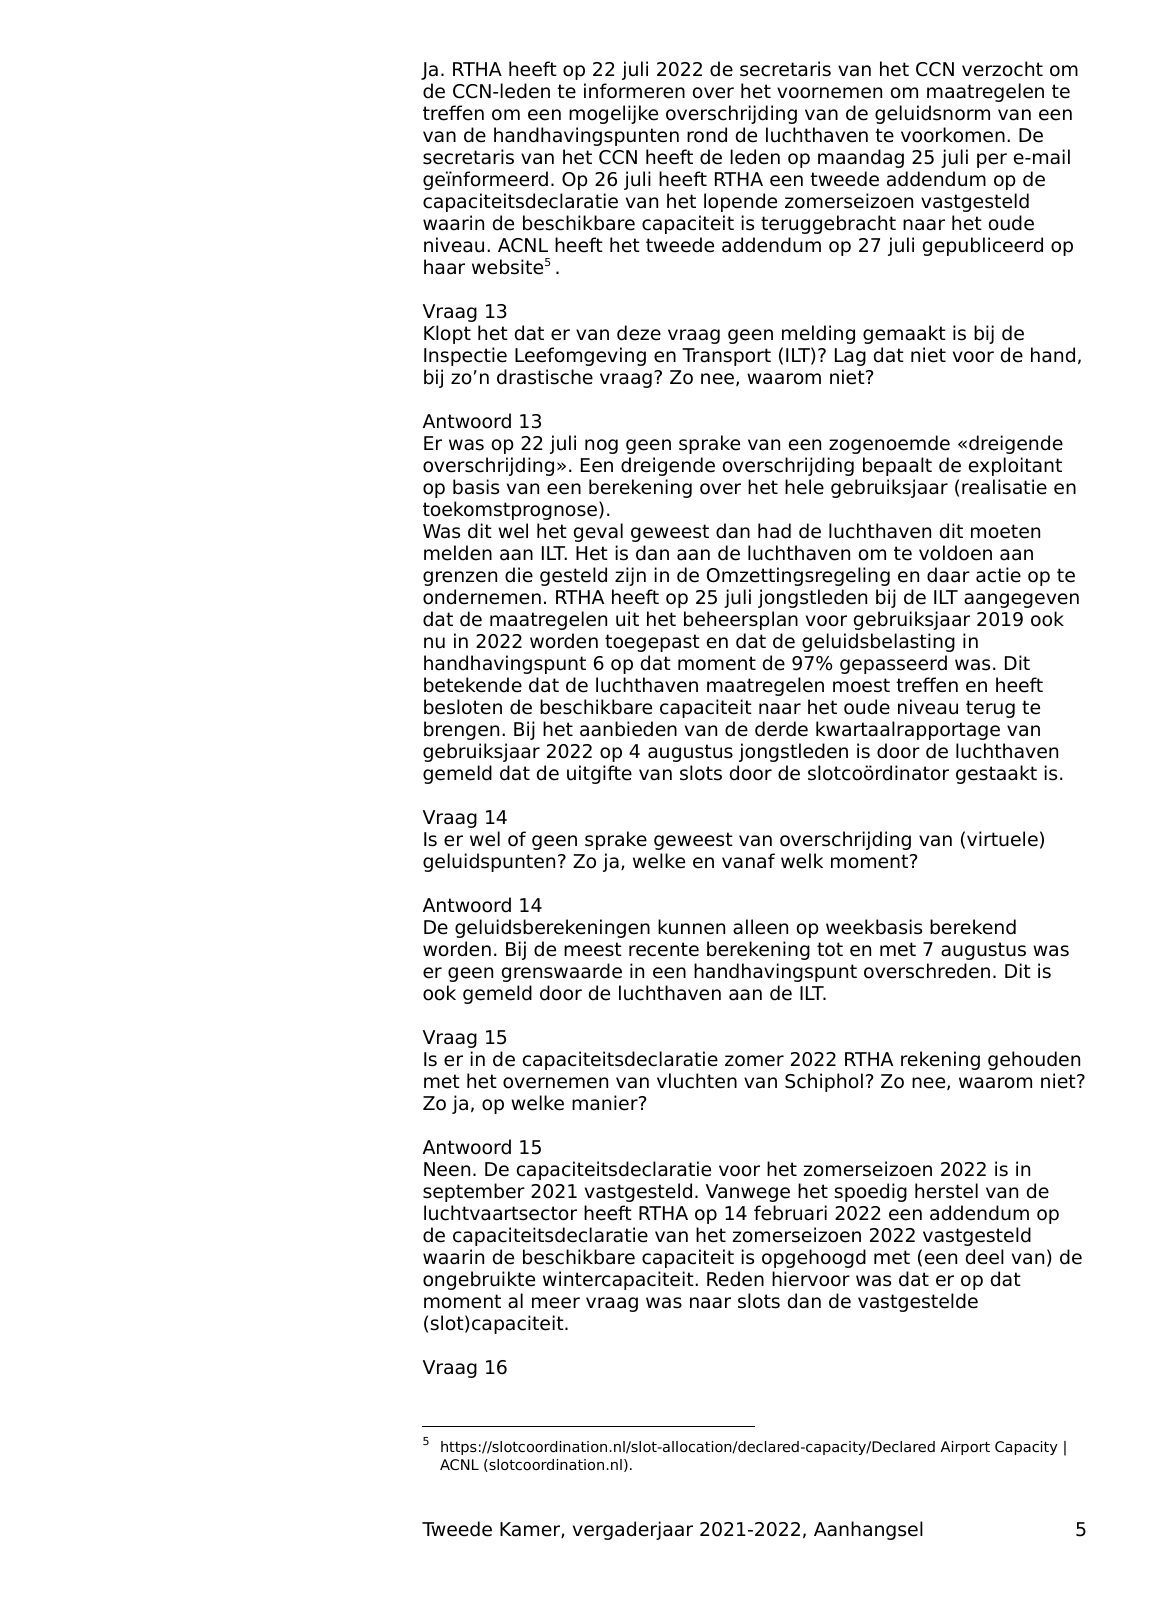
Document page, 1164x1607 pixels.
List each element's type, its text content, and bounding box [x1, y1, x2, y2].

text Antwoord 14 [422, 895, 1087, 917]
text Er was op 22 juli nog geen sprake van een zogenoemde «dreigende overschrijding». Een dreigende overschrijding bepaalt de exploitant op basis van een berekening over het hele gebruiksjaar (realisatie en toekomstprognose). [422, 433, 1087, 521]
text Is er wel of geen sprake geweest van overschrijding van (virtuele) geluidspunten? Zo ja, welke en vanaf welk moment? [422, 829, 1087, 873]
text Klopt het dat er van deze vraag geen melding gemaakt is bij de Inspectie Leefomgeving en Transport (ILT)? Lag dat niet voor de hand, bij zo’n drastische vraag? Zo nee, waarom niet? [422, 323, 1087, 389]
text Neen. De capaciteitsdeclaratie voor het zomerseizoen 2022 is in september 2021 vastgesteld. Vanwege het spoedig herstel van de luchtvaartsector heeft RTHA op 14 februari 2022 een addendum op de capaciteitsdeclaratie van het zomerseizoen 2022 vastgesteld waarin de beschikbare capaciteit is opgehoogd met (een deel van) de ongebruikte wintercapaciteit. Reden hiervoor was dat er op dat moment al meer vraag was naar slots dan de vastgestelde (slot)capaciteit. [422, 1159, 1087, 1335]
text Was dit wel het geval geweest dan had de luchthaven dit moeten melden aan ILT. Het is dan aan de luchthaven om te voldoen aan grenzen die gesteld zijn in de Omzettingsregeling en daar actie op te ondernemen. RTHA heeft op 25 juli jongstleden bij de ILT aangegeven dat de maatregelen uit het beheersplan voor gebruiksjaar 2019 ook nu in 2022 worden toegepast en dat de geluidsbelasting in handhavingspunt 6 op dat moment de 97% gepasseerd was. Dit betekende dat de luchthaven maatregelen moest treffen en heeft besloten de beschikbare capaciteit naar het oude niveau terug te brengen. Bij het aanbieden van de derde kwartaalrapportage van gebruiksjaar 2022 op 4 augustus jongstleden is door de luchthaven gemeld dat de uitgifte van slots door de slotcoördinator gestaakt is. [422, 521, 1087, 785]
text De geluidsberekeningen kunnen alleen op weekbasis berekend worden. Bij de meest recente berekening tot en met 7 augustus was er geen grenswaarde in een handhavingspunt overschreden. Dit is ook gemeld door de luchthaven aan de ILT. [422, 917, 1087, 1005]
text Vraag 13 [422, 301, 1087, 323]
text Is er in de capaciteitsdeclaratie zomer 2022 RTHA rekening gehouden met het overnemen van vluchten van Schiphol? Zo nee, waarom niet? Zo ja, op welke manier? [422, 1049, 1087, 1115]
text Ja. RTHA heeft op 22 juli 2022 de secretaris van het CCN verzocht om de CCN-leden te informeren over het voornemen om maatregelen te treffen om een mogelijke overschrijding van de geluidsnorm van een van de handhavingspunten rond de luchthaven te voorkomen. De secretaris van het CCN heeft de leden op maandag 25 juli per e-mail geïnformeerd. Op 26 juli heeft RTHA een tweede addendum op de capaciteitsdeclaratie van het lopende zomerseizoen vastgesteld waarin de beschikbare capaciteit is teruggebracht naar het oude niveau. ACNL heeft het tweede addendum op 27 juli gepubliceerd op haar website. [422, 59, 1087, 279]
text Vraag 15 [422, 1027, 1087, 1049]
text Vraag 16 [422, 1357, 1087, 1379]
text Vraag 14 [422, 807, 1087, 829]
text https://slotcoordination.nl/slot-allocation/declared-capacity/Declared Airport Capacity | ACNL (slotcoordination.nl). [422, 1435, 1087, 1474]
text Antwoord 15 [422, 1137, 1087, 1159]
text Antwoord 13 [422, 411, 1087, 433]
